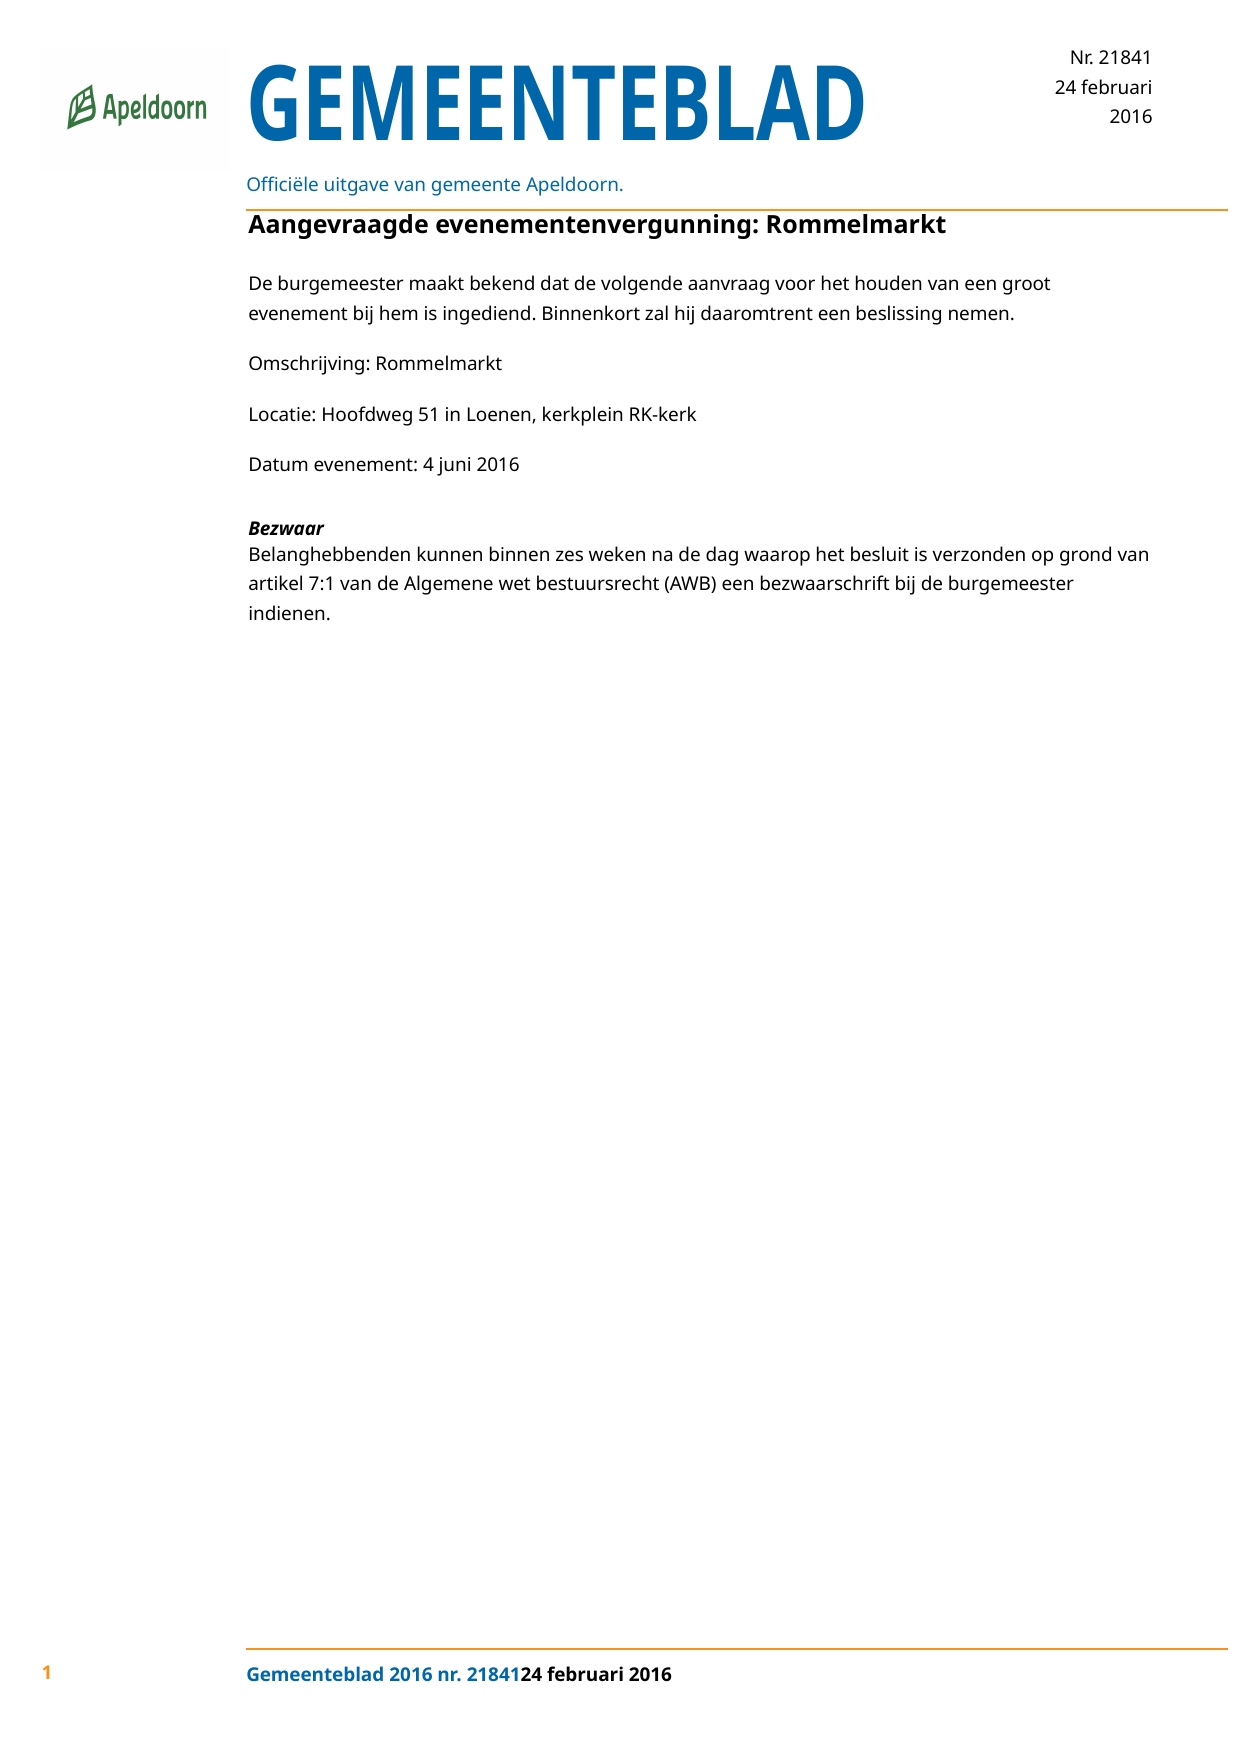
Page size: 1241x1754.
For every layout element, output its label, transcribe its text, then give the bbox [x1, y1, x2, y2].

text Omschrijving: Rommelmarkt [248, 350, 1152, 376]
text Belanghebbenden kunnen binnen zes weken na de dag waarop het besluit is verzonden op grond van artikel 7:1 van de Algemene wet bestuursrecht (AWB) een bezwaarschrift bij de burgemeester indienen. [248, 541, 1152, 626]
picture [41, 47, 231, 172]
text Bezwaar [248, 515, 1152, 541]
text Aangevraagde evenementenvergunning: Rommelmarkt [248, 211, 1152, 241]
text Locatie: Hoofdweg 51 in Loenen, kerkplein RK-kerk [248, 401, 1152, 426]
text De burgemeester maakt bekend dat de volgende aanvraag voor het houden van een groot evenement bij hem is ingediend. Binnenkort zal hij daaromtrent een beslissing nemen. [248, 270, 1152, 326]
text Datum evenement: 4 juni 2016 [248, 451, 1152, 477]
